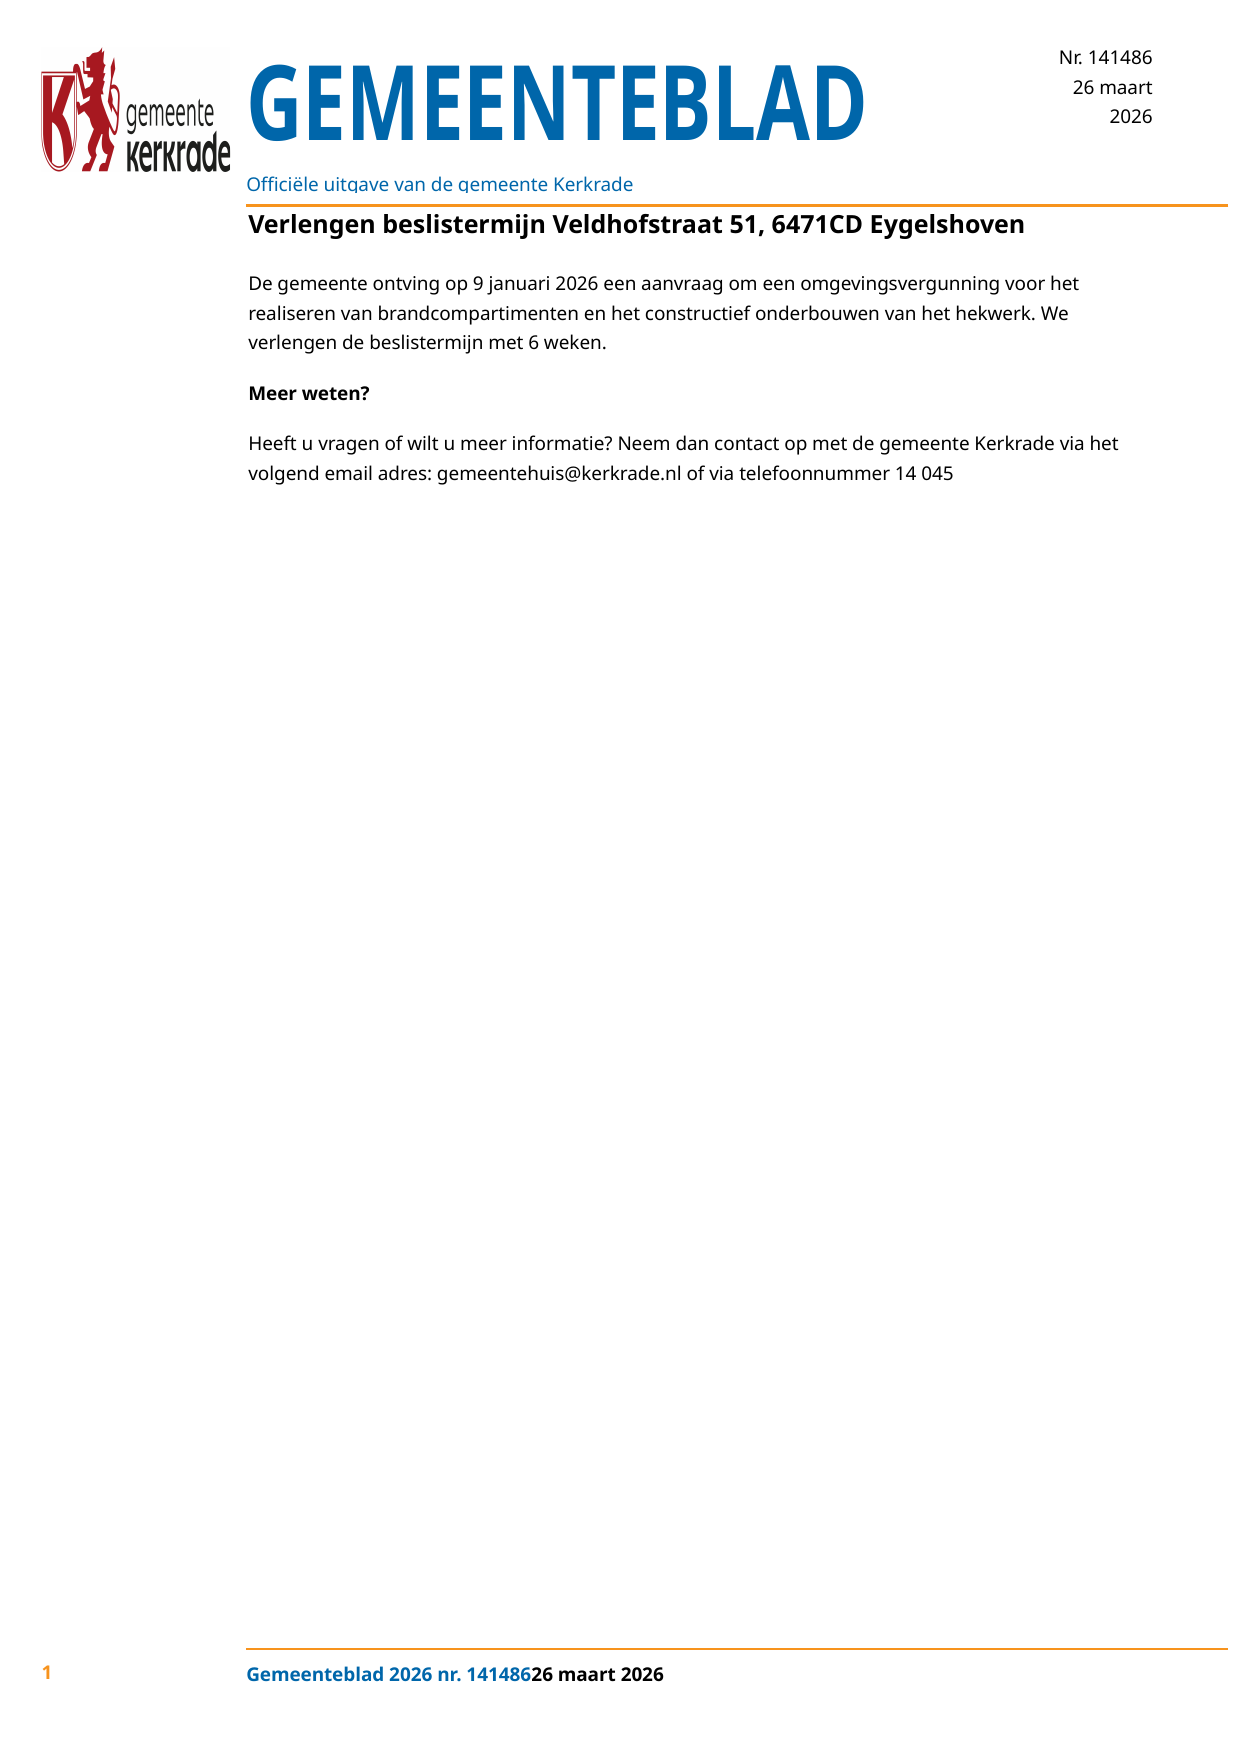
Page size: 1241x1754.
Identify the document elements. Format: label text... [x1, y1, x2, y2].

text Meer weten? [248, 380, 1152, 406]
text De gemeente ontving op 9 januari 2026 een aanvraag om een omgevingsvergunning voor het realiseren van brandcompartimenten en het constructief onderbouwen van het hekwerk. We verlengen de beslistermijn met 6 weken. [248, 270, 1152, 355]
text Verlengen beslistermijn Veldhofstraat 51, 6471CD Eygelshoven [248, 207, 1152, 241]
picture [41, 47, 231, 172]
text Heeft u vragen of wilt u meer informatie? Neem dan contact op met de gemeente Kerkrade via het volgend email adres: gemeentehuis@kerkrade.nl of via telefoonnummer 14 045 [248, 430, 1152, 486]
